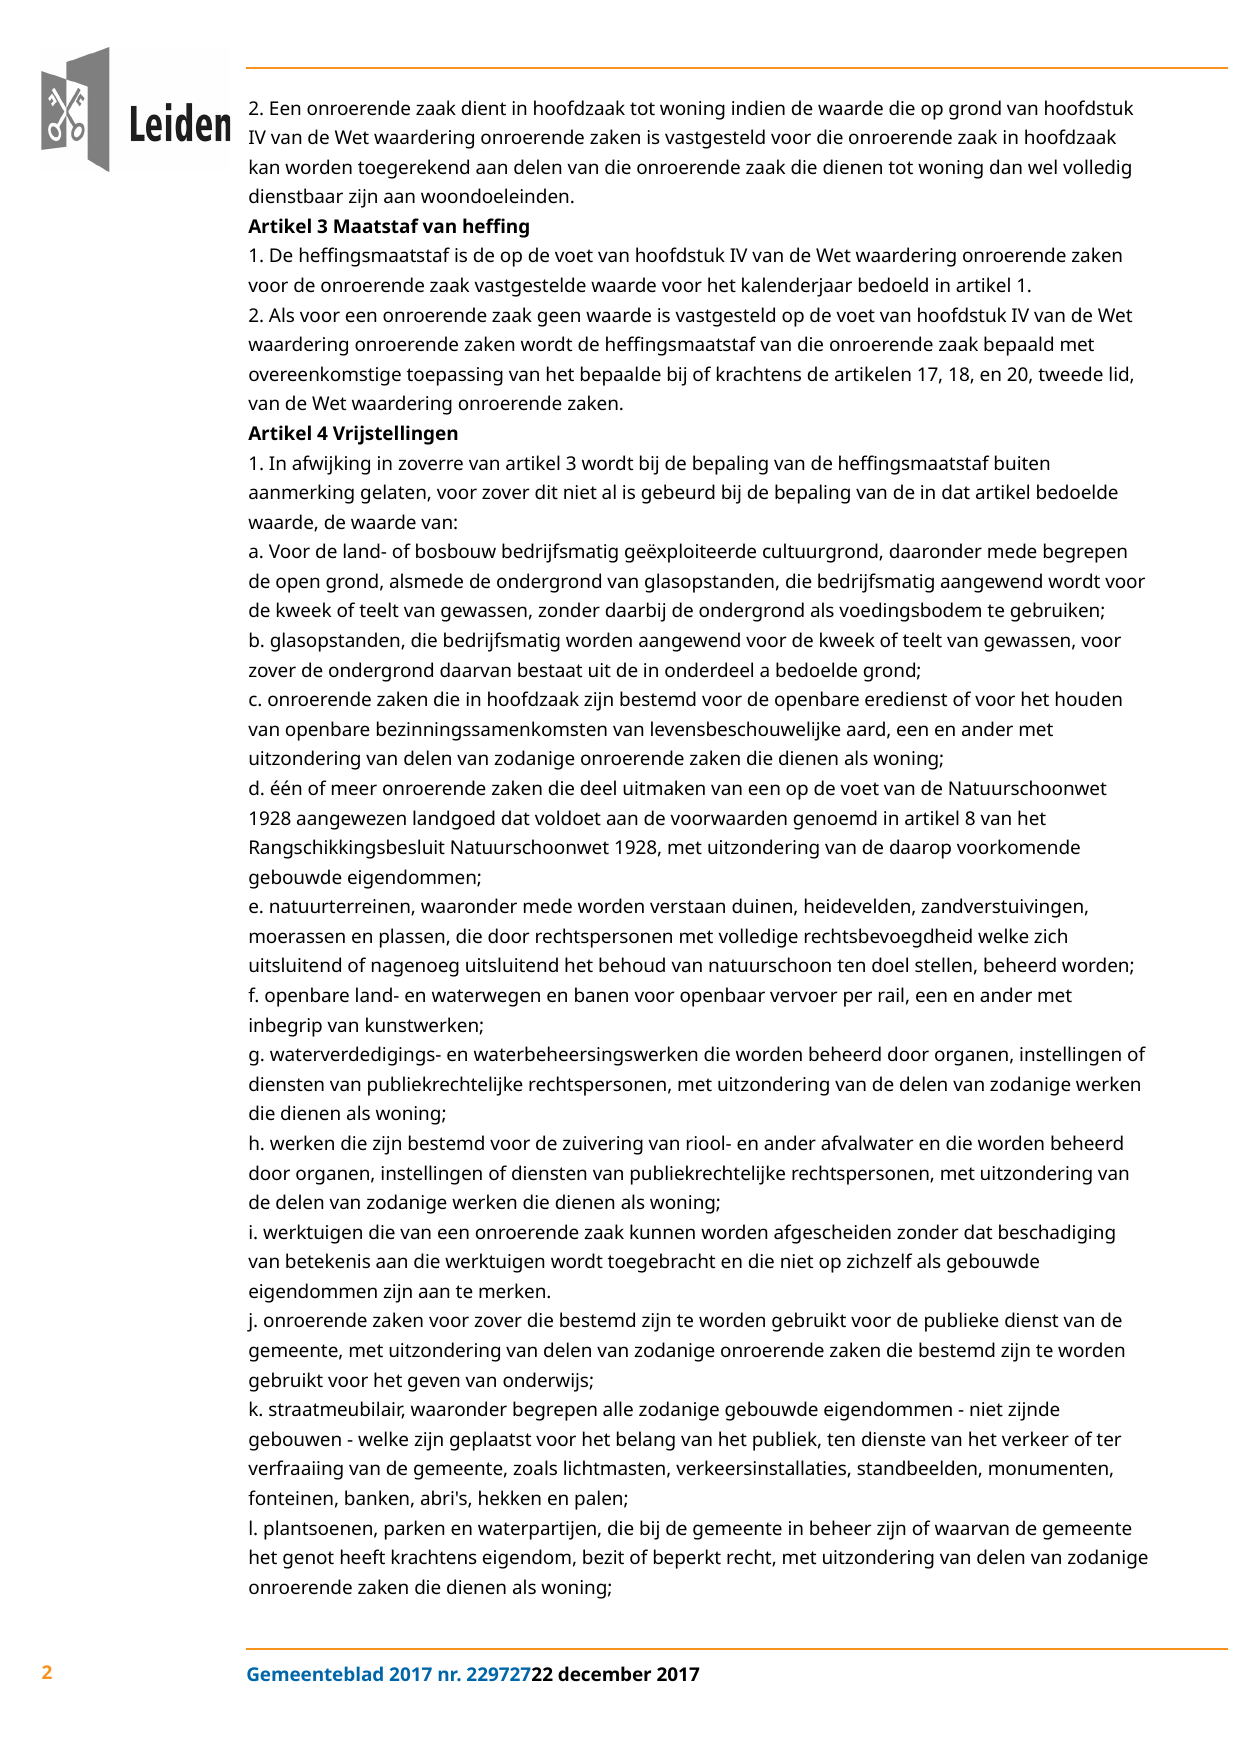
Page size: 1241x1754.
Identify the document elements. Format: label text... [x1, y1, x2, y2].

text h. werken die zijn bestemd voor de zuivering van riool- en ander afvalwater en die worden beheerd door organen, instellingen of diensten van publiekrechtelijke rechtspersonen, met uitzondering van de delen van zodanige werken die dienen als woning; [248, 1130, 1152, 1215]
picture [41, 47, 231, 172]
text Artikel 3 Maatstaf van heffing [248, 213, 1152, 239]
text b. glasopstanden, die bedrijfsmatig worden aangewend voor de kweek of teelt van gewassen, voor zover de ondergrond daarvan bestaat uit de in onderdeel a bedoelde grond; [248, 627, 1152, 683]
text 2. Een onroerende zaak dient in hoofdzaak tot woning indien de waarde die op grond van hoofdstuk IV van de Wet waardering onroerende zaken is vastgesteld voor die onroerende zaak in hoofdzaak kan worden toegerekend aan delen van die onroerende zaak die dienen tot woning dan wel volledig dienstbaar zijn aan woondoeleinden. [248, 95, 1152, 209]
text c. onroerende zaken die in hoofdzaak zijn bestemd voor de openbare eredienst of voor het houden van openbare bezinningssamenkomsten van levensbeschouwelijke aard, een en ander met uitzondering van delen van zodanige onroerende zaken die dienen als woning; [248, 686, 1152, 771]
text g. waterverdedigings- en waterbeheersingswerken die worden beheerd door organen, instellingen of diensten van publiekrechtelijke rechtspersonen, met uitzondering van de delen van zodanige werken die dienen als woning; [248, 1041, 1152, 1126]
text a. Voor de land- of bosbouw bedrijfsmatig geëxploiteerde cultuurgrond, daaronder mede begrepen de open grond, alsmede de ondergrond van glasopstanden, die bedrijfsmatig aangewend wordt voor de kweek of teelt van gewassen, zonder daarbij de ondergrond als voedingsbodem te gebruiken; [248, 538, 1152, 623]
text f. openbare land- en waterwegen en banen voor openbaar vervoer per rail, een en ander met inbegrip van kunstwerken; [248, 982, 1152, 1038]
text 1. De heffingsmaatstaf is de op de voet van hoofdstuk IV van de Wet waardering onroerende zaken voor de onroerende zaak vastgestelde waarde voor het kalenderjaar bedoeld in artikel 1. [248, 243, 1152, 298]
text e. natuurterreinen, waaronder mede worden verstaan duinen, heidevelden, zandverstuivingen, moerassen en plassen, die door rechtspersonen met volledige rechtsbevoegdheid welke zich uitsluitend of nagenoeg uitsluitend het behoud van natuurschoon ten doel stellen, beheerd worden; [248, 893, 1152, 978]
text d. één of meer onroerende zaken die deel uitmaken van een op de voet van de Natuurschoonwet 1928 aangewezen landgoed dat voldoet aan de voorwaarden genoemd in artikel 8 van het Rangschikkingsbesluit Natuurschoonwet 1928, met uitzondering van de daarop voorkomende gebouwde eigendommen; [248, 775, 1152, 890]
text k. straatmeubilair, waaronder begrepen alle zodanige gebouwde eigendommen - niet zijnde gebouwen - welke zijn geplaatst voor het belang van het publiek, ten dienste van het verkeer of ter verfraaiing van de gemeente, zoals lichtmasten, verkeersinstallaties, standbeelden, monumenten, fonteinen, banken, abri's, hekken en palen; [248, 1396, 1152, 1511]
text l. plantsoenen, parken en waterpartijen, die bij de gemeente in beheer zijn of waarvan de gemeente het genot heeft krachtens eigendom, bezit of beperkt recht, met uitzondering van delen van zodanige onroerende zaken die dienen als woning; [248, 1515, 1152, 1600]
text j. onroerende zaken voor zover die bestemd zijn te worden gebruikt voor de publieke dienst van de gemeente, met uitzondering van delen van zodanige onroerende zaken die bestemd zijn te worden gebruikt voor het geven van onderwijs; [248, 1308, 1152, 1393]
text Artikel 4 Vrijstellingen [248, 420, 1152, 446]
text 2. Als voor een onroerende zaak geen waarde is vastgesteld op de voet van hoofdstuk IV van de Wet waardering onroerende zaken wordt de heffingsmaatstaf van die onroerende zaak bepaald met overeenkomstige toepassing van het bepaalde bij of krachtens de artikelen 17, 18, en 20, tweede lid, van de Wet waardering onroerende zaken. [248, 302, 1152, 416]
text 1. In afwijking in zoverre van artikel 3 wordt bij de bepaling van de heffingsmaatstaf buiten aanmerking gelaten, voor zover dit niet al is gebeurd bij de bepaling van de in dat artikel bedoelde waarde, de waarde van: [248, 450, 1152, 535]
text i. werktuigen die van een onroerende zaak kunnen worden afgescheiden zonder dat beschadiging van betekenis aan die werktuigen wordt toegebracht en die niet op zichzelf als gebouwde eigendommen zijn aan te merken. [248, 1219, 1152, 1304]
